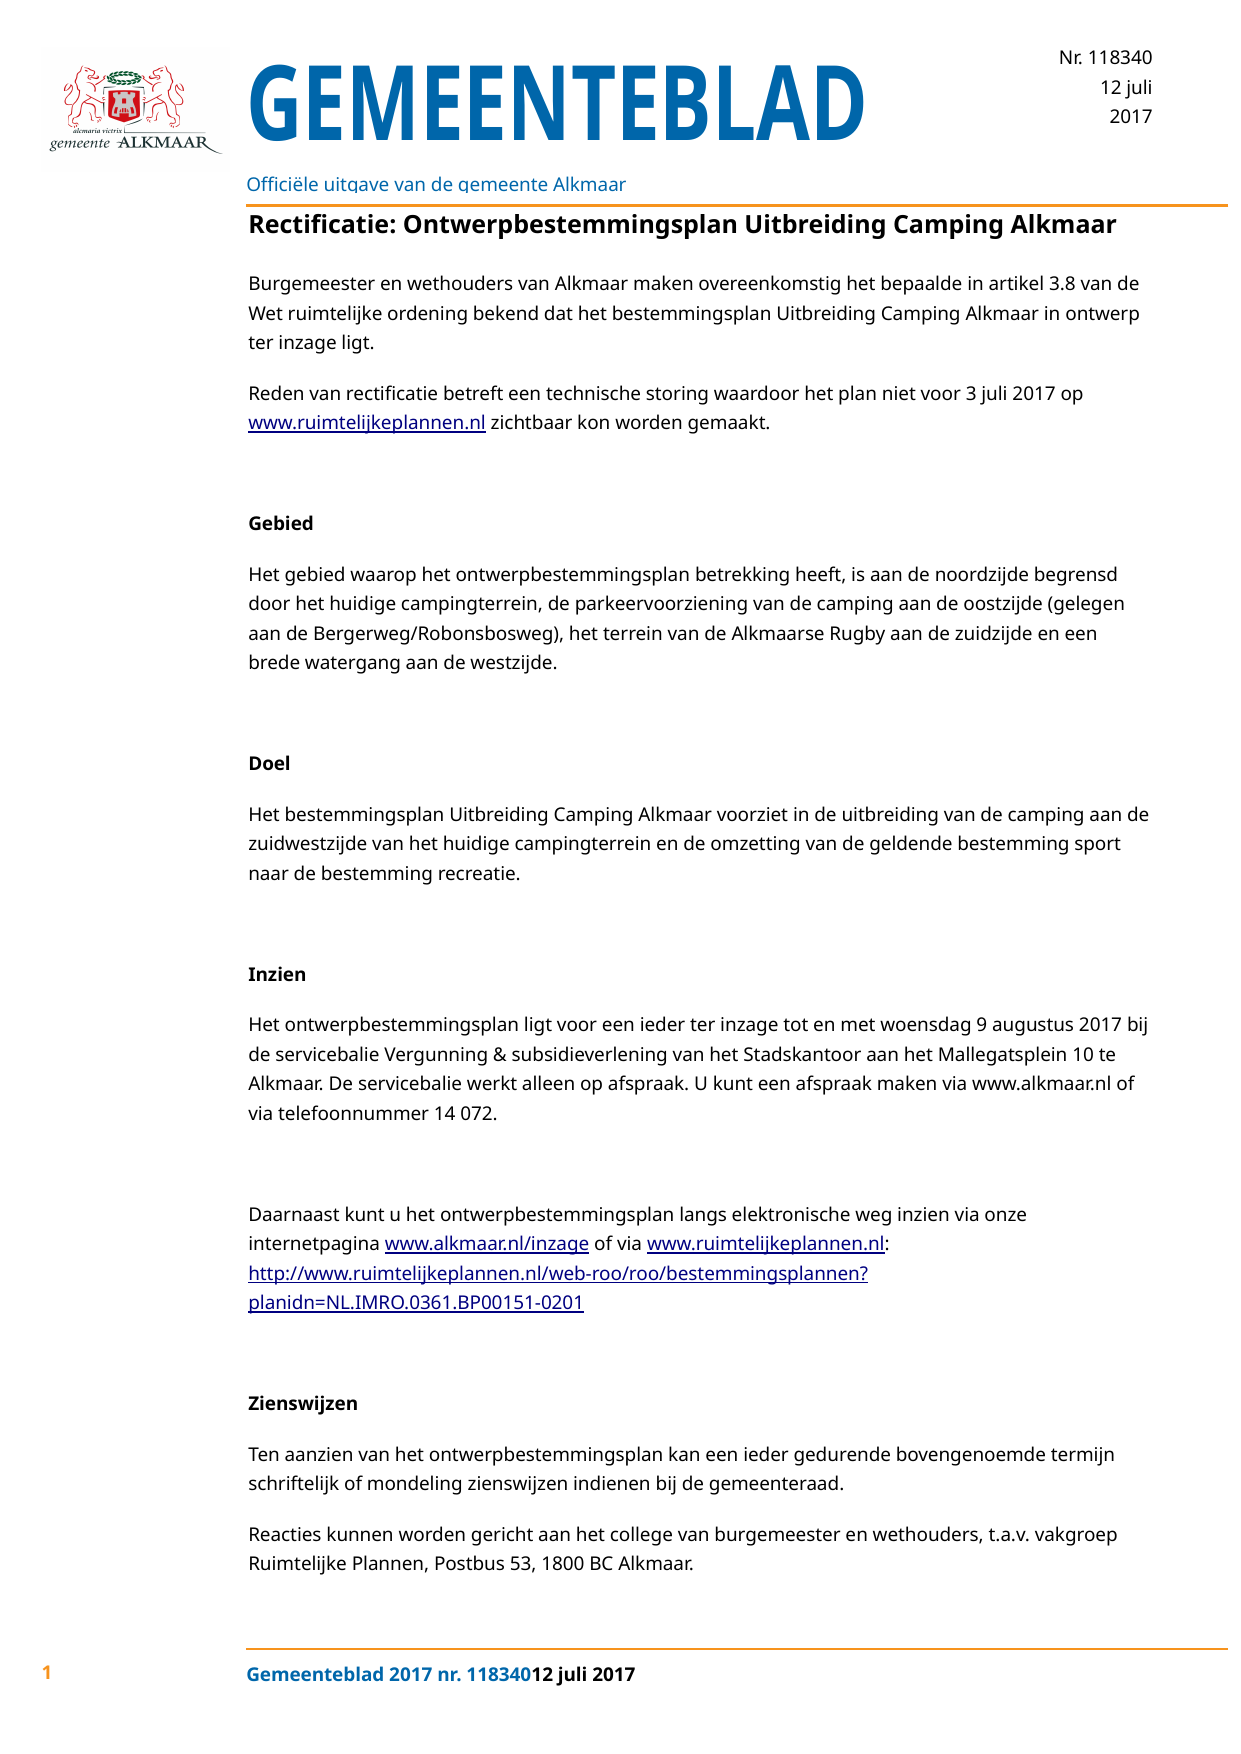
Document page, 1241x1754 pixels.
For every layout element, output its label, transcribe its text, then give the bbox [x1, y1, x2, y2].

text Zienswijzen [248, 1390, 1152, 1416]
text Doel [248, 750, 1152, 776]
text Reacties kunnen worden gericht aan het college van burgemeester en wethouders, t.a.v. vakgroep Ruimtelijke Plannen, Postbus 53, 1800 BC Alkmaar. [248, 1521, 1152, 1576]
text Reden van rectificatie betreft een technische storing waardoor het plan niet voor 3 juli 2017 op www.ruimtelijkeplannen.nl zichtbaar kon worden gemaakt. [248, 380, 1152, 435]
text Ten aanzien van het ontwerpbestemmingsplan kan een ieder gedurende bovengenoemde termijn schriftelijk of mondeling zienswijzen indienen bij de gemeenteraad. [248, 1441, 1152, 1496]
text Burgemeester en wethouders van Alkmaar maken overeenkomstig het bepaalde in artikel 3.8 van de Wet ruimtelijke ordening bekend dat het bestemmingsplan Uitbreiding Camping Alkmaar in ontwerp ter inzage ligt. [248, 270, 1152, 355]
picture [41, 47, 231, 172]
text Het bestemmingsplan Uitbreiding Camping Alkmaar voorziet in de uitbreiding van de camping aan de zuidwestzijde van het huidige campingterrein en de omzetting van de geldende bestemming sport naar de bestemming recreatie. [248, 801, 1152, 886]
text Het ontwerpbestemmingsplan ligt voor een ieder ter inzage tot en met woensdag 9 augustus 2017 bij de servicebalie Vergunning & subsidieverlening van het Stadskantoor aan het Mallegatsplein 10 te Alkmaar. De servicebalie werkt alleen op afspraak. U kunt een afspraak maken via www.alkmaar.nl of via telefoonnummer 14 072. [248, 1011, 1152, 1126]
text Daarnaast kunt u het ontwerpbestemmingsplan langs elektronische weg inzien via onze internetpagina www.alkmaar.nl/inzage of via www.ruimtelijkeplannen.nl: http://www.ruimtelijkeplannen.nl/web-roo/roo/bestemmingsplannen?planidn=NL.IMRO.0361.BP00151-0201 [248, 1201, 1152, 1315]
text Inzien [248, 961, 1152, 986]
text Rectificatie: Ontwerpbestemmingsplan Uitbreiding Camping Alkmaar [248, 207, 1152, 241]
text Het gebied waarop het ontwerpbestemmingsplan betrekking heeft, is aan de noordzijde begrensd door het huidige campingterrein, de parkeervoorziening van de camping aan de oostzijde (gelegen aan de Bergerweg/Robonsbosweg), het terrein van de Alkmaarse Rugby aan de zuidzijde en een brede watergang aan de westzijde. [248, 561, 1152, 675]
text Gebied [248, 510, 1152, 536]
